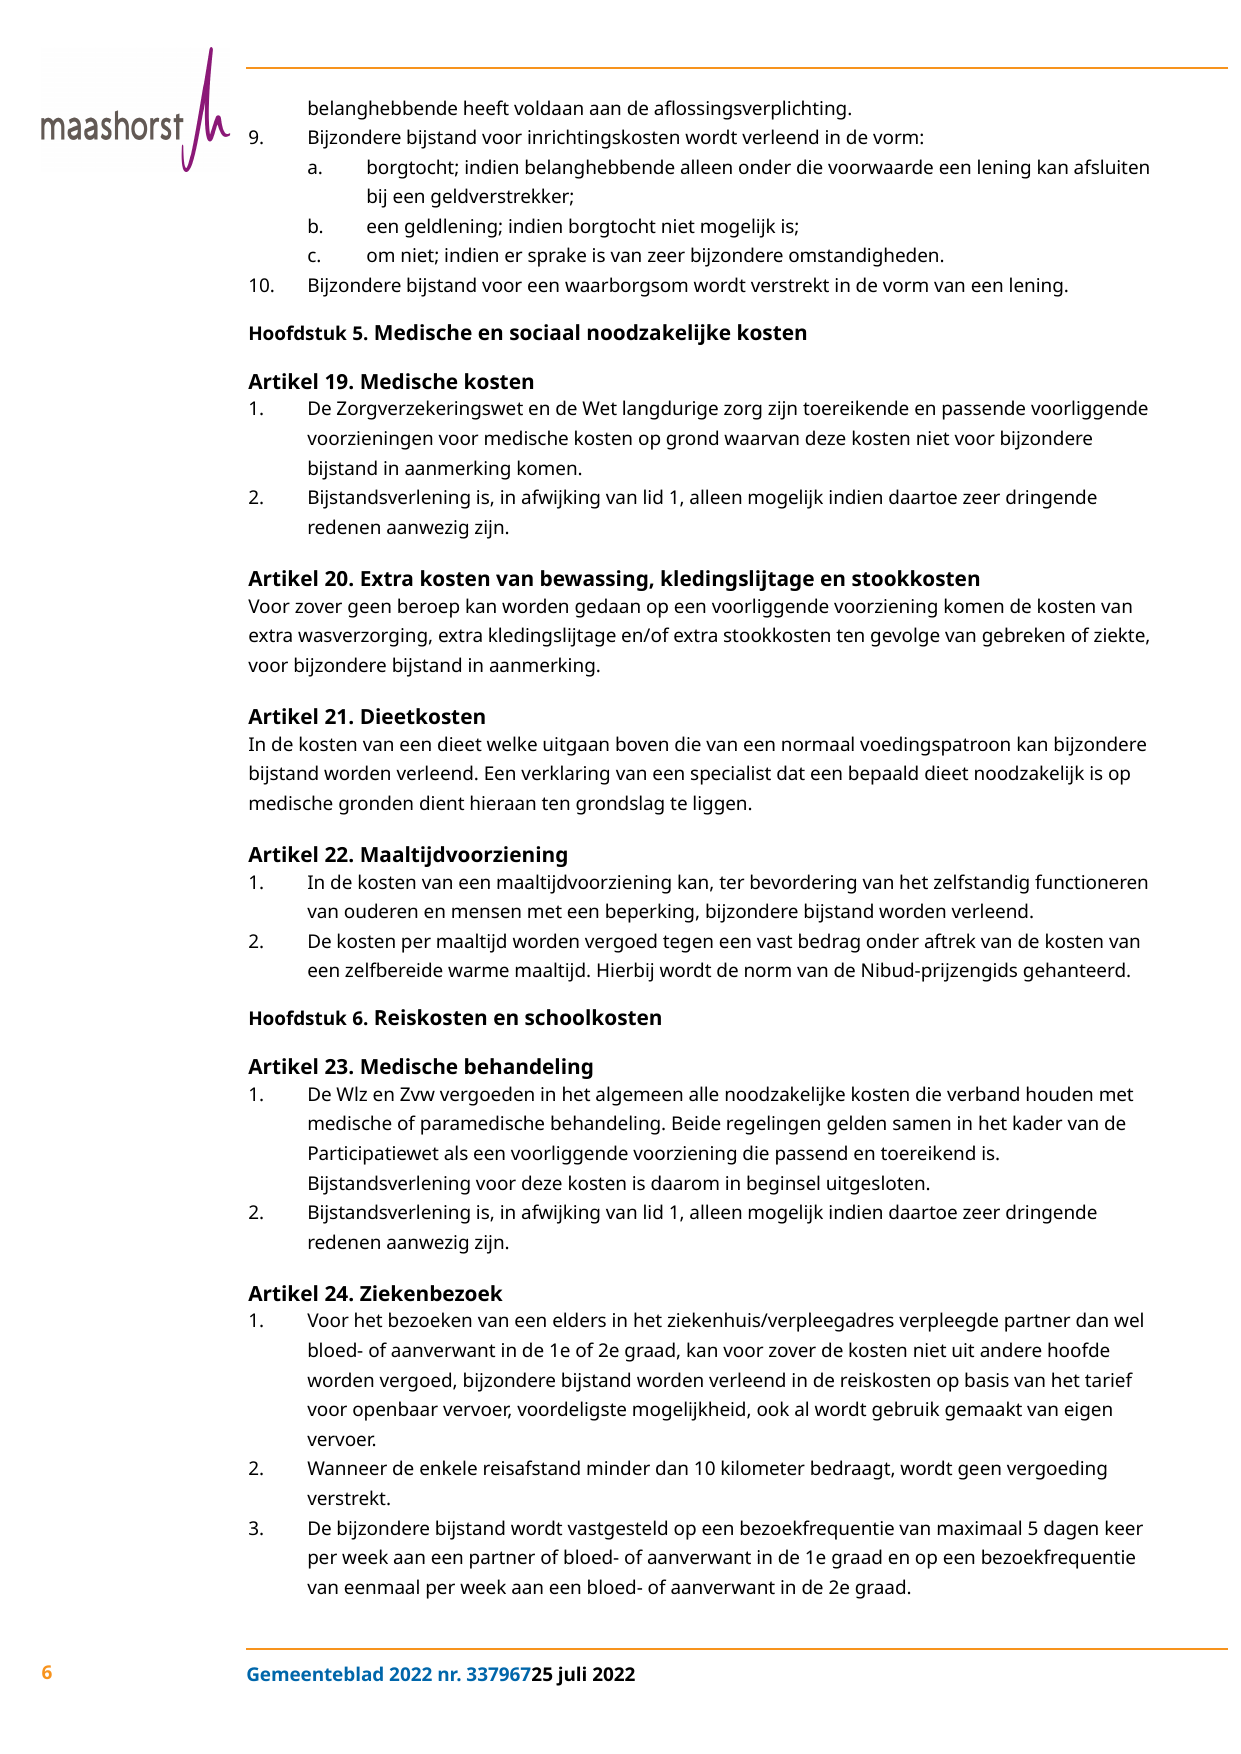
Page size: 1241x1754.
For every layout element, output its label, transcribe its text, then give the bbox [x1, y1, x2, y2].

list een geldlening; indien borgtocht niet mogelijk is; [307, 213, 1152, 239]
list Voor het bezoeken van een elders in het ziekenhuis/verpleegadres verpleegde partner dan wel bloed- of aanverwant in de 1e of 2e graad, kan voor zover de kosten niet uit andere hoofde worden vergoed, bijzondere bijstand worden verleend in de reiskosten op basis van het tarief voor openbaar vervoer, voordeligste mogelijkheid, ook al wordt gebruik gemaakt van eigen vervoer. [248, 1308, 1152, 1452]
text Artikel 22. Maaltijdvoorziening [248, 840, 1152, 869]
text Hoofdstuk 6. Reiskosten en schoolkosten [248, 1003, 1152, 1032]
list De kosten per maaltijd worden vergoed tegen een vast bedrag onder aftrek van de kosten van een zelfbereide warme maaltijd. Hierbij wordt de norm van de Nibud-prijzengids gehanteerd. [248, 928, 1152, 983]
list om niet; indien er sprake is van zeer bijzondere omstandigheden. [307, 243, 1152, 268]
text Artikel 21. Dieetkosten [248, 702, 1152, 731]
text Artikel 23. Medische behandeling [248, 1052, 1152, 1081]
list De Wlz en Zvw vergoeden in het algemeen alle noodzakelijke kosten die verband houden met medische of paramedische behandeling. Beide regelingen gelden samen in het kader van de Participatiewet als een voorliggende voorziening die passend en toereikend is. Bijstandsverlening voor deze kosten is daarom in beginsel uitgesloten. [248, 1081, 1152, 1195]
list Wanneer de enkele reisafstand minder dan 10 kilometer bedraagt, wordt geen vergoeding verstrekt. [248, 1456, 1152, 1511]
text Voor zover geen beroep kan worden gedaan op een voorliggende voorziening komen de kosten van extra wasverzorging, extra kledingslijtage en/of extra stookkosten ten gevolge van gebreken of ziekte, voor bijzondere bijstand in aanmerking. [248, 593, 1152, 678]
picture [41, 47, 231, 172]
list De bijzondere bijstand wordt vastgesteld op een bezoekfrequentie van maximaal 5 dagen keer per week aan een partner of bloed- of aanverwant in de 1e graad en op een bezoekfrequentie van eenmaal per week aan een bloed- of aanverwant in de 2e graad. [248, 1515, 1152, 1600]
list Bijzondere bijstand voor een waarborgsom wordt verstrekt in de vorm van een lening. [248, 272, 1152, 298]
list De Zorgverzekeringswet en de Wet langdurige zorg zijn toereikende en passende voorliggende voorzieningen voor medische kosten op grond waarvan deze kosten niet voor bijzondere bijstand in aanmerking komen. [248, 396, 1152, 481]
list borgtocht; indien belanghebbende alleen onder die voorwaarde een lening kan afsluiten bij een geldverstrekker; [307, 154, 1152, 209]
list Bijzondere bijstand voor inrichtingskosten wordt verleend in de vorm: [248, 124, 1152, 150]
text In de kosten van een dieet welke uitgaan boven die van een normaal voedingspatroon kan bijzondere bijstand worden verleend. Een verklaring van een specialist dat een bepaald dieet noodzakelijk is op medische gronden dient hieraan ten grondslag te liggen. [248, 731, 1152, 816]
text Artikel 20. Extra kosten van bewassing, kledingslijtage en stookkosten [248, 564, 1152, 593]
list belanghebbende heeft voldaan aan de aflossingsverplichting. [248, 95, 1152, 121]
text Artikel 19. Medische kosten [248, 367, 1152, 396]
text Hoofdstuk 5. Medische en sociaal noodzakelijke kosten [248, 318, 1152, 346]
list In de kosten van een maaltijdvoorziening kan, ter bevordering van het zelfstandig functioneren van ouderen en mensen met een beperking, bijzondere bijstand worden verleend. [248, 869, 1152, 924]
list Bijstandsverlening is, in afwijking van lid 1, alleen mogelijk indien daartoe zeer dringende redenen aanwezig zijn. [248, 1199, 1152, 1254]
text Artikel 24. Ziekenbezoek [248, 1279, 1152, 1308]
list Bijstandsverlening is, in afwijking van lid 1, alleen mogelijk indien daartoe zeer dringende redenen aanwezig zijn. [248, 484, 1152, 540]
